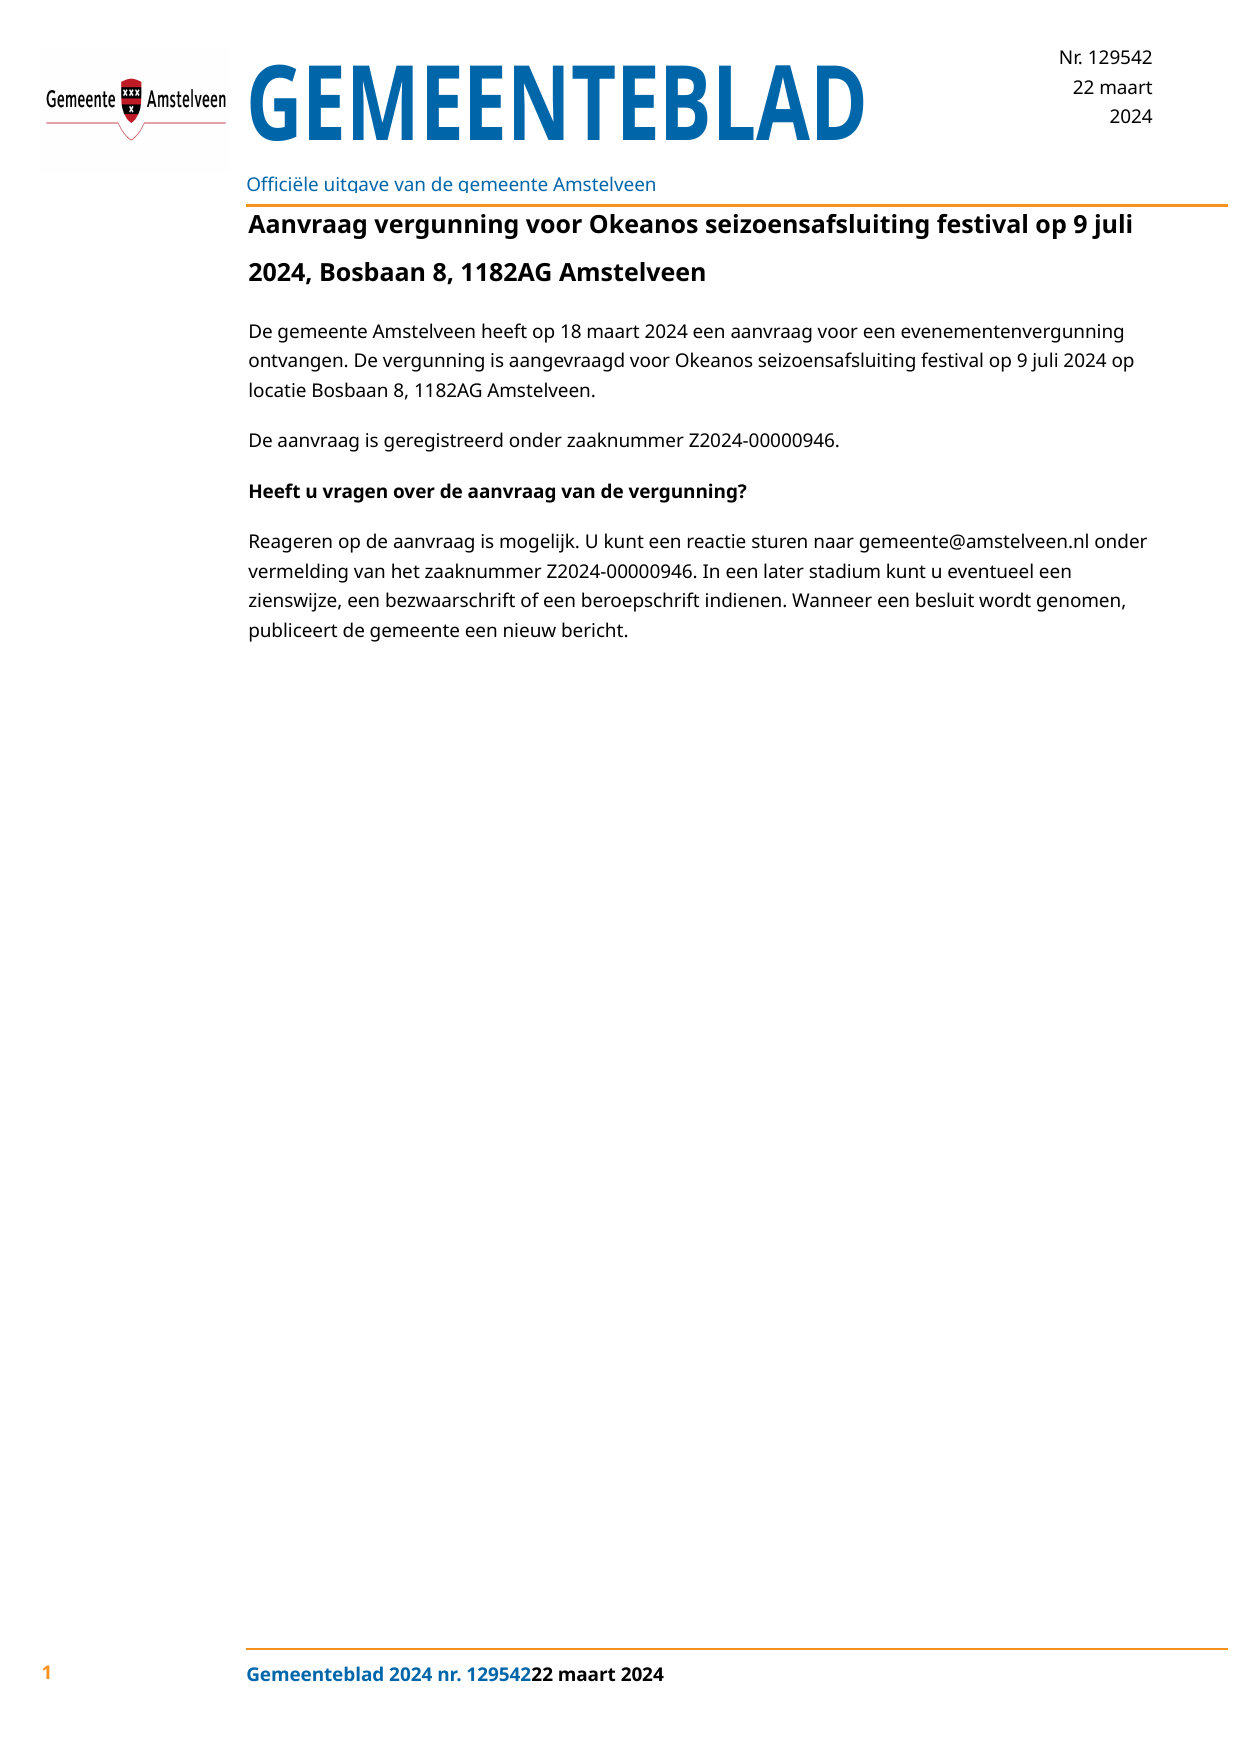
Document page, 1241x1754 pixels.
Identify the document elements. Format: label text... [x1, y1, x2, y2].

text Heeft u vragen over de aanvraag van de vergunning? [248, 478, 1152, 504]
text Reageren op de aanvraag is mogelijk. U kunt een reactie sturen naar gemeente@amstelveen.nl onder vermelding van het zaaknummer Z2024-00000946. In een later stadium kunt u eventueel een zienswijze, een bezwaarschrift of een beroepschrift indienen. Wanneer een besluit wordt genomen, publiceert de gemeente een nieuw bericht. [248, 528, 1152, 643]
text De aanvraag is geregistreerd onder zaaknummer Z2024-00000946. [248, 427, 1152, 453]
picture [41, 47, 231, 172]
text De gemeente Amstelveen heeft op 18 maart 2024 een aanvraag voor een evenementenvergunning ontvangen. De vergunning is aangevraagd voor Okeanos seizoensafsluiting festival op 9 juli 2024 op locatie Bosbaan 8, 1182AG Amstelveen. [248, 318, 1152, 403]
text Aanvraag vergunning voor Okeanos seizoensafsluiting festival op 9 juli 2024, Bosbaan 8, 1182AG Amstelveen [248, 207, 1152, 288]
